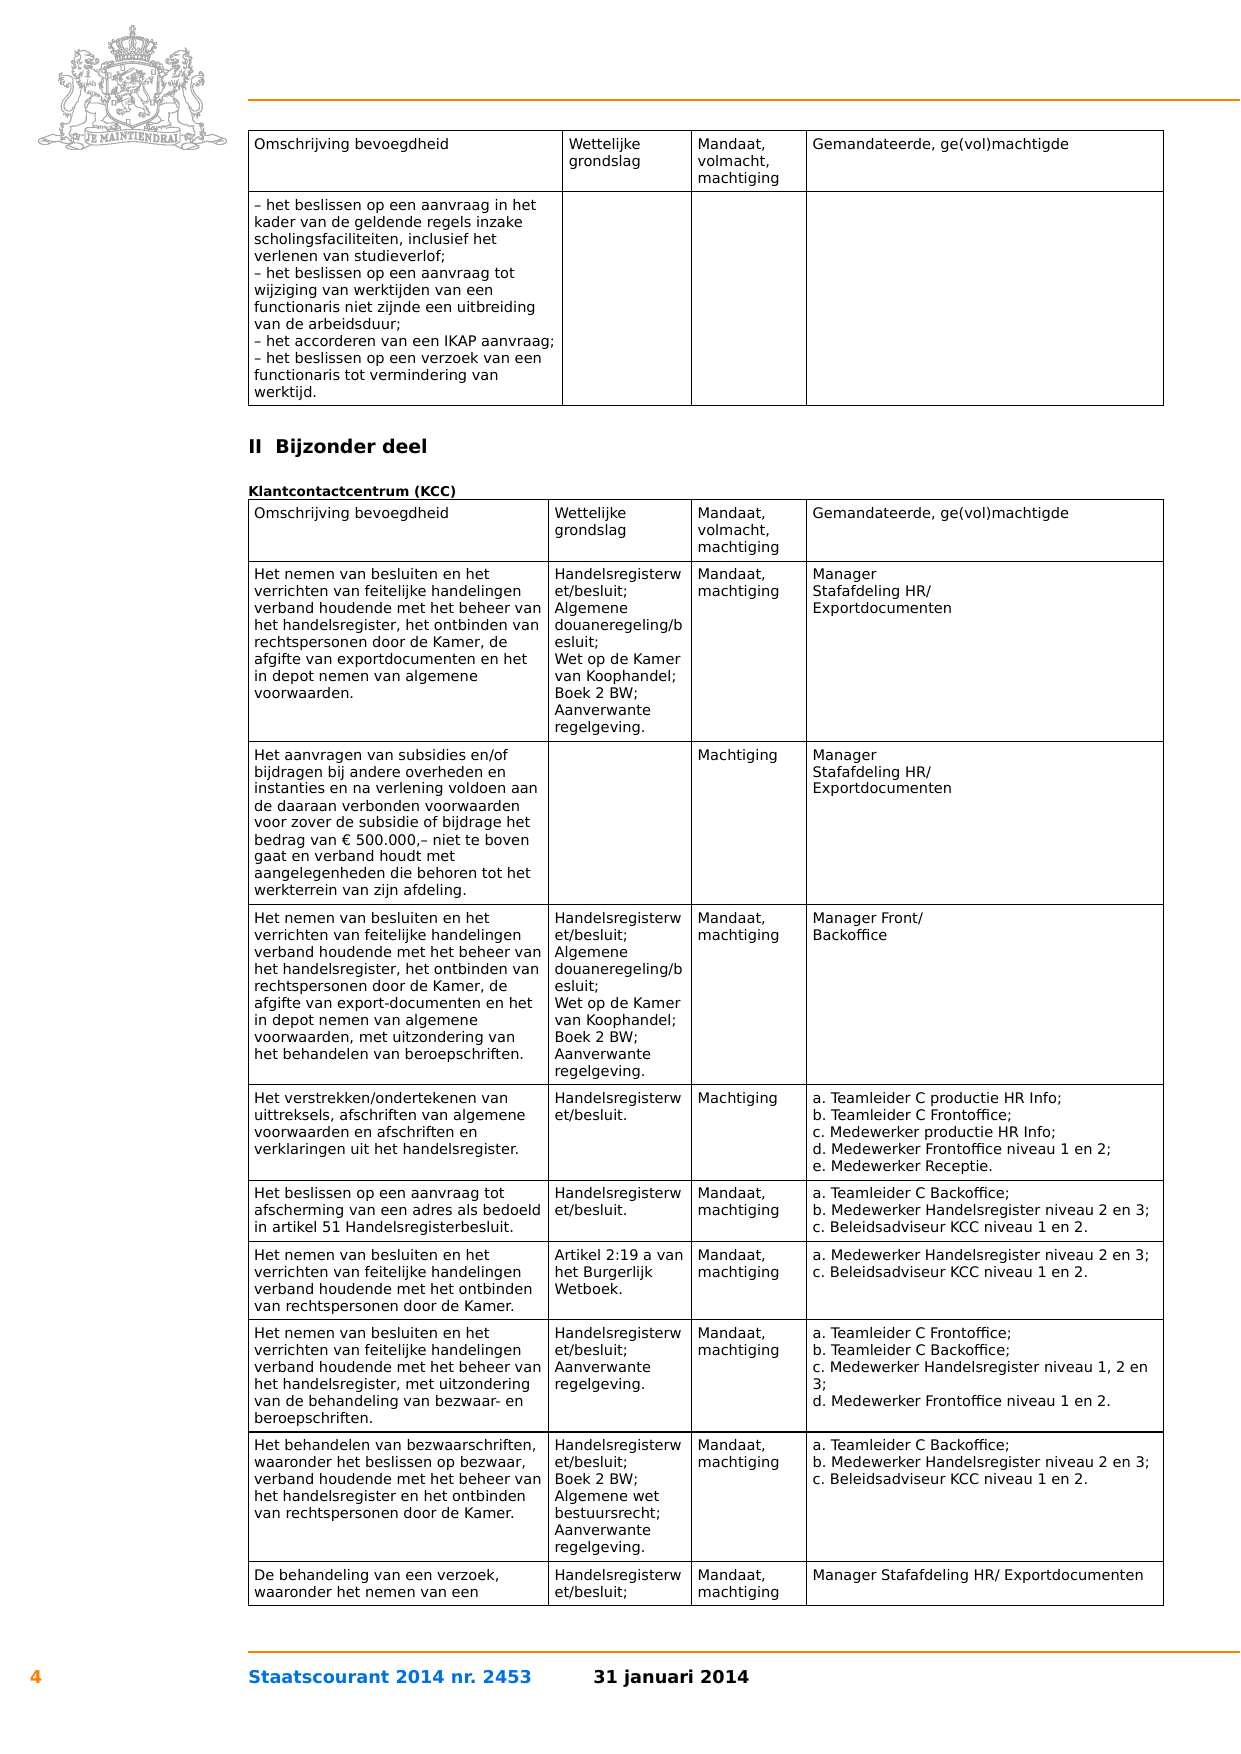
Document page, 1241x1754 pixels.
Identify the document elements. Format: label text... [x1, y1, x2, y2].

table_cell a. Teamleider C productie HR Info; b. Teamleider C Frontoffice; c. Medewerker productie HR Info; d. Medewerker Frontoffice niveau 1 en 2; e. Medewerker Receptie. [807, 1085, 1163, 1179]
subtitle II Bijzonder deel [248, 436, 1163, 458]
table_cell Handelsregisterwet/besluit; [549, 1562, 691, 1605]
table_cell Handelsregisterwet/besluit. [549, 1085, 691, 1179]
table_cell Manager Stafafdeling HR/ Exportdocumenten [807, 742, 1163, 904]
table_cell Gemandateerde, ge(vol)machtigde [807, 500, 1163, 561]
table_header Mandaat, volmacht, machtiging [692, 131, 806, 191]
table_cell Het nemen van besluiten en het verrichten van feitelijke handelingen verband houdende met het ontbinden van rechtspersonen door de Kamer. [249, 1242, 548, 1319]
table_cell Omschrijving bevoegdheid [249, 500, 548, 561]
table_cell [549, 742, 691, 904]
table_cell Mandaat, machtiging [692, 1562, 806, 1605]
table_header Gemandateerde, ge(vol)machtigde [807, 131, 1163, 191]
table_cell a. Teamleider C Backoffice; b. Medewerker Handelsregister niveau 2 en 3; c. Beleidsadviseur KCC niveau 1 en 2. [807, 1181, 1163, 1241]
table_cell Handelsregisterwet/besluit; Boek 2 BW; Algemene wet bestuursrecht; Aanverwante regelgeving. [549, 1433, 691, 1561]
table_cell Mandaat, volmacht, machtiging [692, 500, 806, 561]
table_cell Handelsregisterwet/besluit; Aanverwante regelgeving. [549, 1320, 691, 1431]
table_cell a. Teamleider C Backoffice; b. Medewerker Handelsregister niveau 2 en 3; c. Beleidsadviseur KCC niveau 1 en 2. [807, 1433, 1163, 1561]
table_cell Het behandelen van bezwaarschriften, waaronder het beslissen op bezwaar, verband houdende met het beheer van het handelsregister en het ontbinden van rechtspersonen door de Kamer. [249, 1433, 548, 1561]
table_cell [807, 192, 1163, 405]
table_cell [692, 192, 806, 405]
table_cell Manager Front/ Backoffice [807, 905, 1163, 1084]
table_cell Artikel 2:19 a van het Burgerlijk Wetboek. [549, 1242, 691, 1319]
table_cell Handelsregisterwet/besluit; Algemene douaneregeling/besluit; Wet op de Kamer van Koophandel; Boek 2 BW; Aanverwante regelgeving. [549, 905, 691, 1084]
table_cell a. Medewerker Handelsregister niveau 2 en 3; c. Beleidsadviseur KCC niveau 1 en 2. [807, 1242, 1163, 1319]
table_cell Het aanvragen van subsidies en/of bijdragen bij andere overheden en instanties en na verlening voldoen aan de daaraan verbonden voorwaarden voor zover de subsidie of bijdrage het bedrag van € 500.000,– niet te boven gaat en verband houdt met aangelegenheden die behoren tot het werkterrein van zijn afdeling. [249, 742, 548, 904]
table_cell [563, 192, 691, 405]
table_cell De behandeling van een verzoek, waaronder het nemen van een [249, 1562, 548, 1605]
table_cell Mandaat, machtiging [692, 1181, 806, 1241]
table_cell Manager Stafafdeling HR/ Exportdocumenten [807, 562, 1163, 741]
table_cell Het verstrekken/ondertekenen van uittreksels, afschriften van algemene voorwaarden en afschriften en verklaringen uit het handelsregister. [249, 1085, 548, 1179]
table_cell Machtiging [692, 742, 806, 904]
table_cell Het nemen van besluiten en het verrichten van feitelijke handelingen verband houdende met het beheer van het handelsregister, het ontbinden van rechtspersonen door de Kamer, de afgifte van exportdocumenten en het in depot nemen van algemene voorwaarden. [249, 562, 548, 741]
picture [38, 25, 227, 150]
table_cell a. Teamleider C Frontoffice; b. Teamleider C Backoffice; c. Medewerker Handelsregister niveau 1, 2 en 3; d. Medewerker Frontoffice niveau 1 en 2. [807, 1320, 1163, 1431]
table_cell Het beslissen op een aanvraag tot afscherming van een adres als bedoeld in artikel 51 Handelsregisterbesluit. [249, 1181, 548, 1241]
table_header Omschrijving bevoegdheid [249, 131, 562, 191]
table_cell Mandaat, machtiging [692, 905, 806, 1084]
table_cell Mandaat, machtiging [692, 1320, 806, 1431]
table_cell Het nemen van besluiten en het verrichten van feitelijke handelingen verband houdende met het beheer van het handelsregister, met uitzondering van de behandeling van bezwaar- en beroepschriften. [249, 1320, 548, 1431]
table_cell Het nemen van besluiten en het verrichten van feitelijke handelingen verband houdende met het beheer van het handelsregister, het ontbinden van rechtspersonen door de Kamer, de afgifte van export-documenten en het in depot nemen van algemene voorwaarden, met uitzondering van het behandelen van beroepschriften. [249, 905, 548, 1084]
table_cell – het beslissen op een aanvraag in het kader van de geldende regels inzake scholingsfaciliteiten, inclusief het verlenen van studieverlof; – het beslissen op een aanvraag tot wijziging van werktijden van een functionaris niet zijnde een uitbreiding van de arbeidsduur; – het accorderen van een IKAP aanvraag; – het beslissen op een verzoek van een functionaris tot vermindering van werktijd. [249, 192, 562, 405]
table_cell Handelsregisterwet/besluit. [549, 1181, 691, 1241]
table_cell Machtiging [692, 1085, 806, 1179]
table_cell Mandaat, machtiging [692, 1433, 806, 1561]
table_header Klantcontactcentrum (KCC) [248, 484, 1163, 499]
table_cell Handelsregisterwet/besluit; Algemene douaneregeling/besluit; Wet op de Kamer van Koophandel; Boek 2 BW; Aanverwante regelgeving. [549, 562, 691, 741]
table_cell Mandaat, machtiging [692, 1242, 806, 1319]
table_cell Manager Stafafdeling HR/ Exportdocumenten [807, 1562, 1163, 1605]
table_cell Wettelijke grondslag [549, 500, 691, 561]
table_header Wettelijke grondslag [563, 131, 691, 191]
table_cell Mandaat, machtiging [692, 562, 806, 741]
